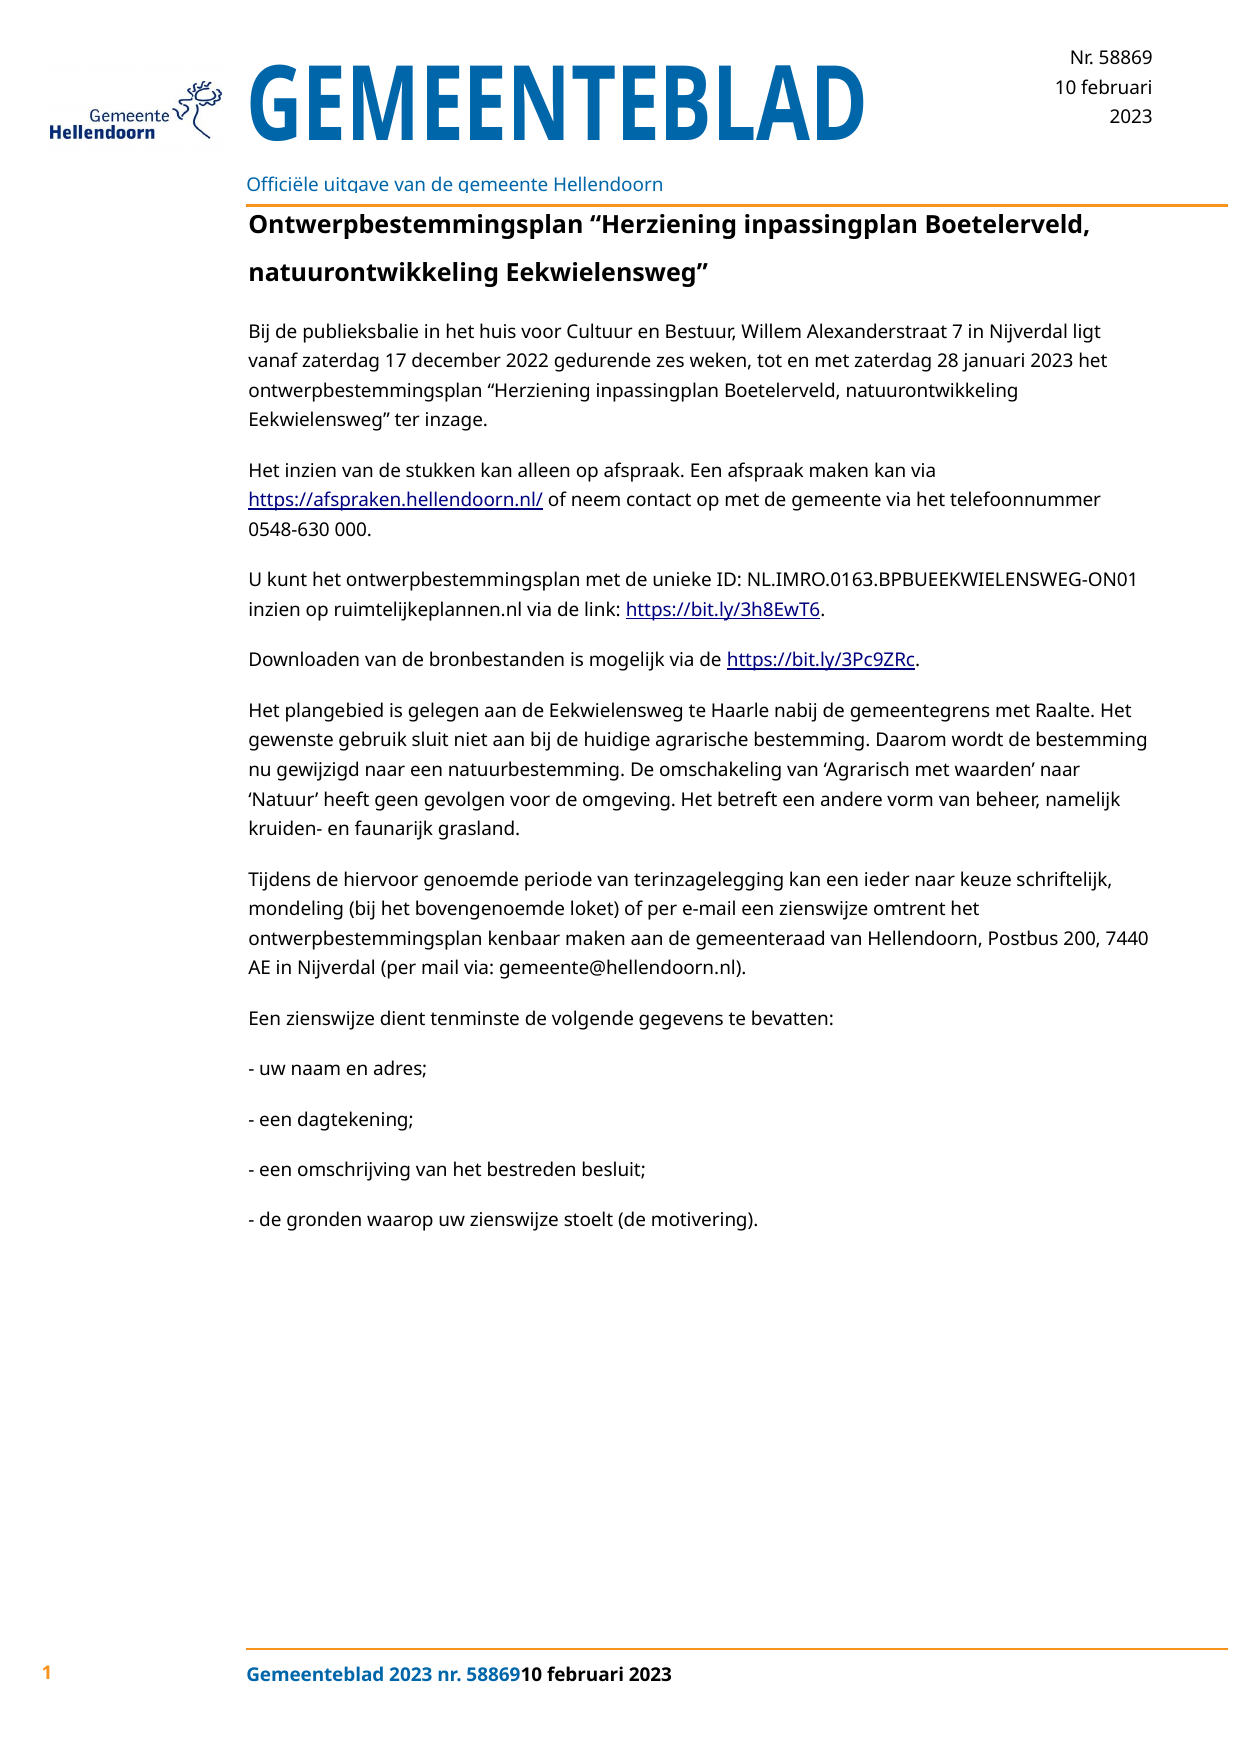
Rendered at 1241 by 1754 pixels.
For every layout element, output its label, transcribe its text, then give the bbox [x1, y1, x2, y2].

text Het plangebied is gelegen aan de Eekwielensweg te Haarle nabij de gemeentegrens met Raalte. Het gewenste gebruik sluit niet aan bij de huidige agrarische bestemming. Daarom wordt de bestemming nu gewijzigd naar een natuurbestemming. De omschakeling van ‘Agrarisch met waarden’ naar ‘Natuur’ heeft geen gevolgen voor de omgeving. Het betreft een andere vorm van beheer, namelijk kruiden- en faunarijk grasland. [248, 697, 1152, 841]
text Een zienswijze dient tenminste de volgende gegevens te bevatten: [248, 1005, 1152, 1031]
text U kunt het ontwerpbestemmingsplan met de unieke ID: NL.IMRO.0163.BPBUEEKWIELENSWEG-ON01 inzien op ruimtelijkeplannen.nl via de link: https://bit.ly/3h8EwT6. [248, 567, 1152, 622]
text Het inzien van de stukken kan alleen op afspraak. Een afspraak maken kan via https://afspraken.hellendoorn.nl/ of neem contact op met de gemeente via het telefoonnummer 0548-630 000. [248, 457, 1152, 542]
text - de gronden waarop uw zienswijze stoelt (de motivering). [248, 1207, 1152, 1232]
text Ontwerpbestemmingsplan “Herziening inpassingplan Boetelerveld, natuurontwikkeling Eekwielensweg” [248, 207, 1152, 288]
picture [41, 47, 231, 172]
text Tijdens de hiervoor genoemde periode van terinzagelegging kan een ieder naar keuze schriftelijk, mondeling (bij het bovengenoemde loket) of per e-mail een zienswijze omtrent het ontwerpbestemmingsplan kenbaar maken aan de gemeenteraad van Hellendoorn, Postbus 200, 7440 AE in Nijverdal (per mail via: gemeente@hellendoorn.nl). [248, 866, 1152, 980]
text - een omschrijving van het bestreden besluit; [248, 1156, 1152, 1182]
text - uw naam en adres; [248, 1055, 1152, 1081]
text Downloaden van de bronbestanden is mogelijk via de https://bit.ly/3Pc9ZRc. [248, 647, 1152, 672]
text Bij de publieksbalie in het huis voor Cultuur en Bestuur, Willem Alexanderstraat 7 in Nijverdal ligt vanaf zaterdag 17 december 2022 gedurende zes weken, tot en met zaterdag 28 januari 2023 het ontwerpbestemmingsplan “Herziening inpassingplan Boetelerveld, natuurontwikkeling Eekwielensweg” ter inzage. [248, 318, 1152, 432]
text - een dagtekening; [248, 1106, 1152, 1132]
